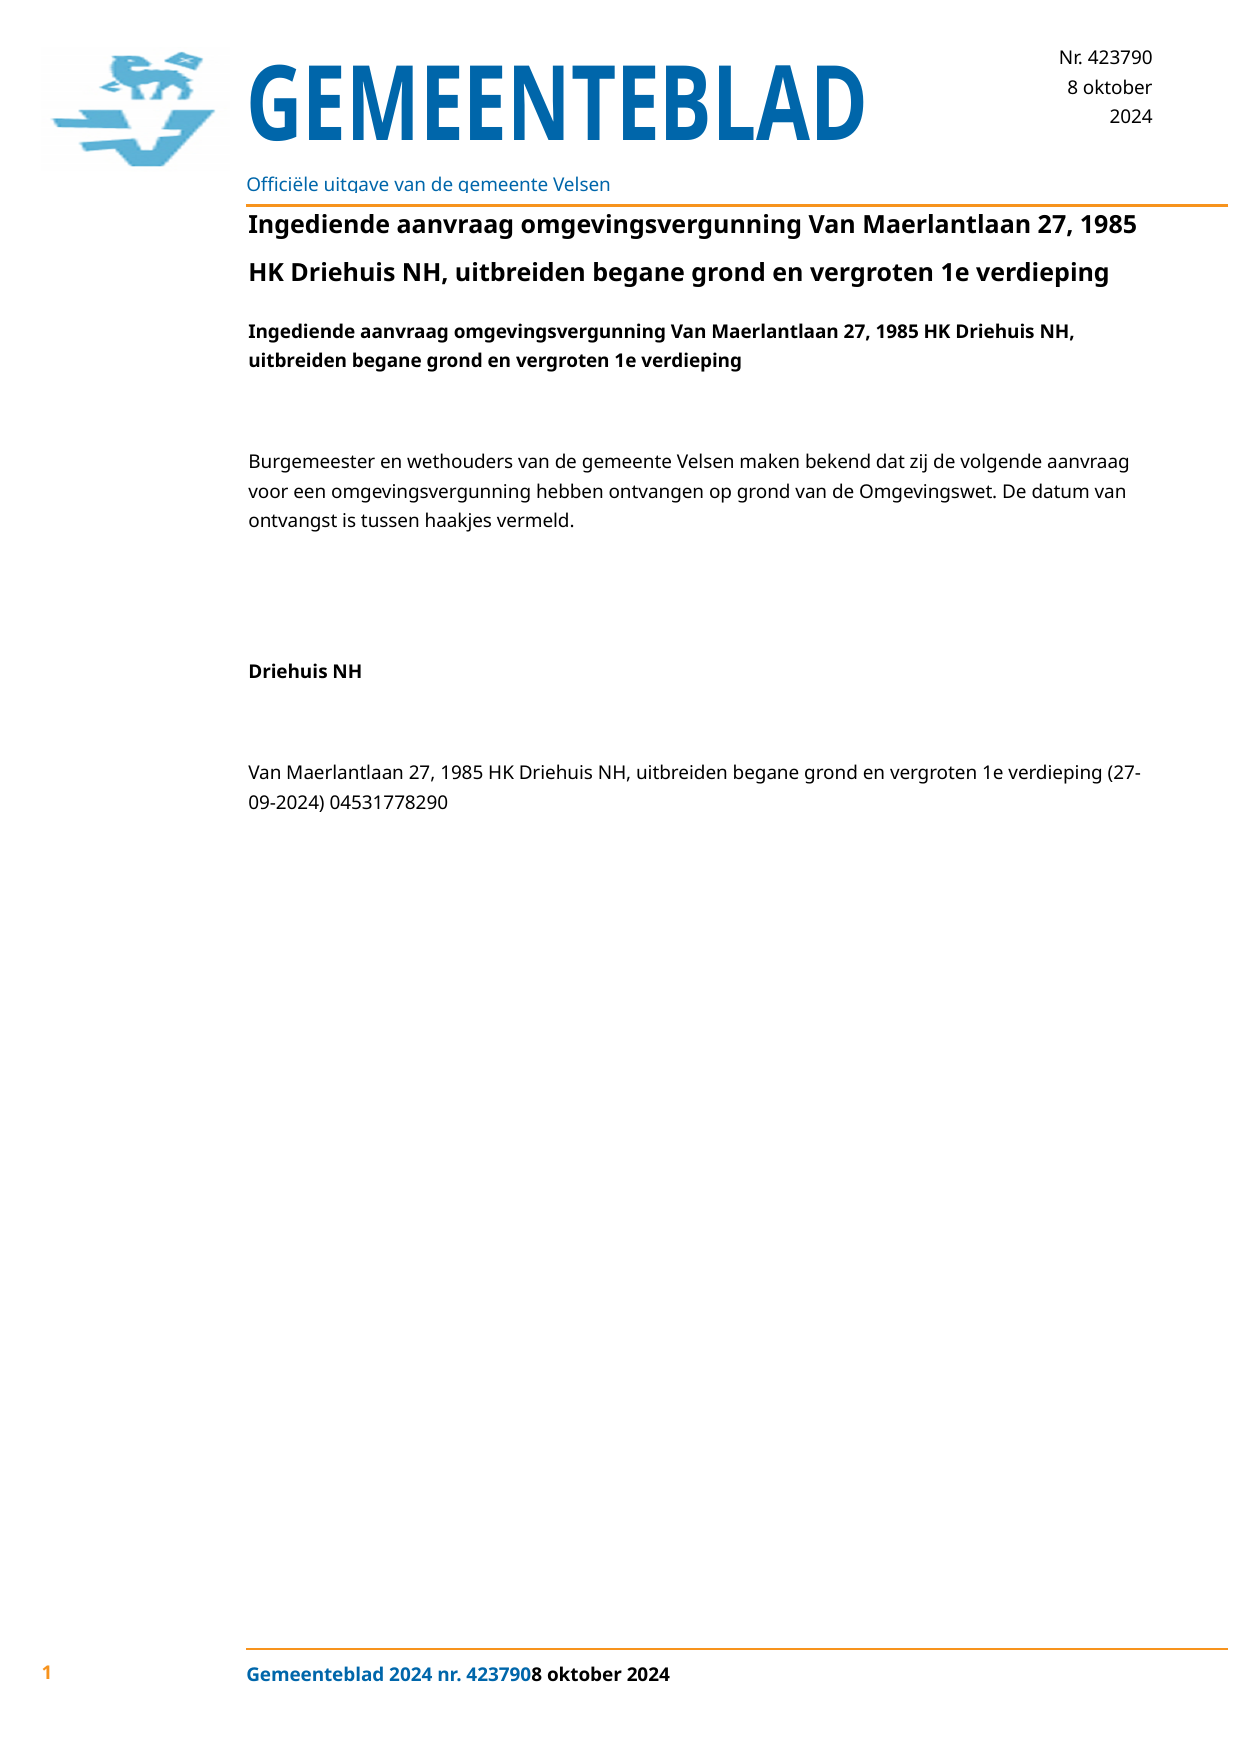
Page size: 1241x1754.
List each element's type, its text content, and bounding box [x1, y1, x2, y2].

text Van Maerlantlaan 27, 1985 HK Driehuis NH, uitbreiden begane grond en vergroten 1e verdieping (27-09-2024) 04531778290 [248, 759, 1152, 815]
text Driehuis NH [248, 659, 1152, 684]
text Ingediende aanvraag omgevingsvergunning Van Maerlantlaan 27, 1985 HK Driehuis NH, uitbreiden begane grond en vergroten 1e verdieping [248, 318, 1152, 373]
picture [41, 47, 231, 172]
text Burgemeester en wethouders van de gemeente Velsen maken bekend dat zij de volgende aanvraag voor een omgevingsvergunning hebben ontvangen op grond van de Omgevingswet. De datum van ontvangst is tussen haakjes vermeld. [248, 448, 1152, 533]
text Ingediende aanvraag omgevingsvergunning Van Maerlantlaan 27, 1985 HK Driehuis NH, uitbreiden begane grond en vergroten 1e verdieping [248, 207, 1152, 288]
